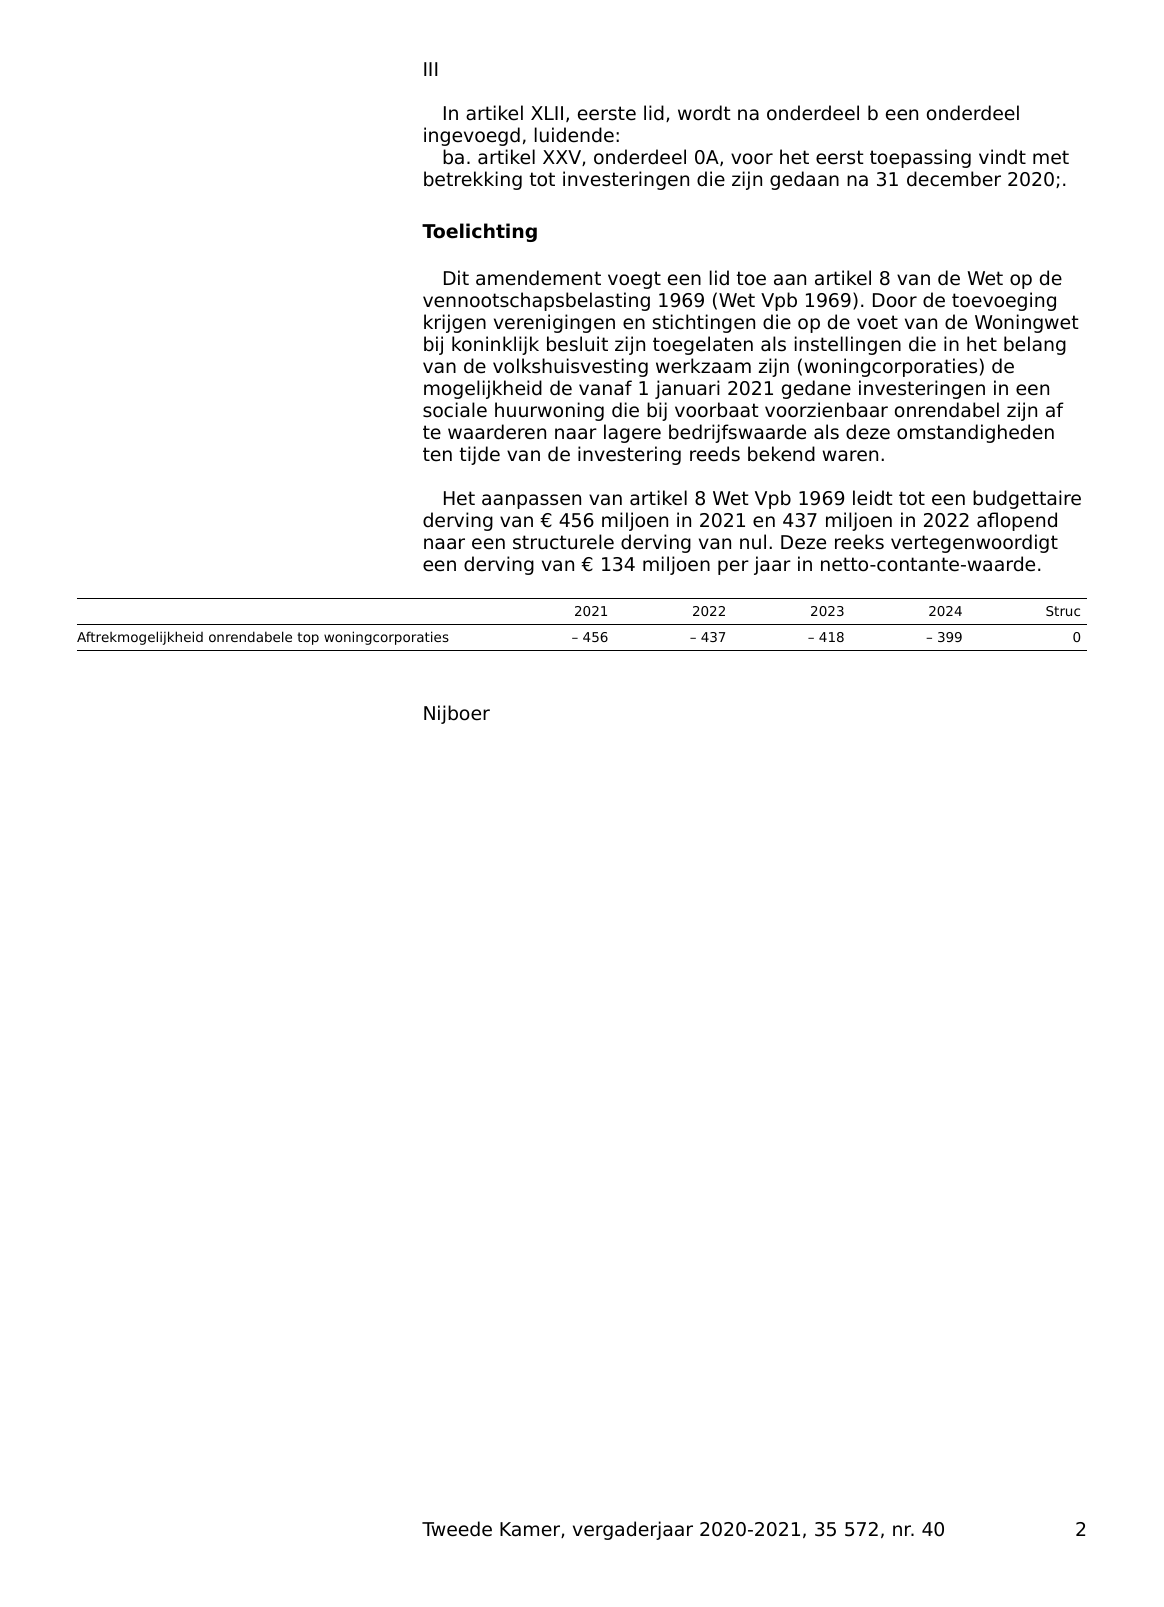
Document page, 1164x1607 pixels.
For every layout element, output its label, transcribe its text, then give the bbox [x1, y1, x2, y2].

table_cell – 418 [732, 625, 850, 650]
table_header 2024 [850, 599, 968, 624]
table_cell – 437 [614, 625, 732, 650]
table_header [77, 599, 496, 624]
table_cell 0 [969, 625, 1087, 650]
text In artikel XLII, eerste lid, wordt na onderdeel b een onderdeel ingevoegd, luidende: [422, 103, 1087, 147]
subtitle III [422, 59, 1087, 81]
subtitle Toelichting [422, 221, 1087, 243]
table_cell – 399 [850, 625, 968, 650]
table_cell – 456 [496, 625, 614, 650]
table_header 2021 [496, 599, 614, 624]
table_header Struc [969, 599, 1087, 624]
table_header 2023 [732, 599, 850, 624]
table_cell Aftrekmogelijkheid onrendabele top woningcorporaties [77, 625, 496, 650]
text Het aanpassen van artikel 8 Wet Vpb 1969 leidt tot een budgettaire derving van € 456 miljoen in 2021 en 437 miljoen in 2022 aflopend naar een structurele derving van nul. Deze reeks vertegenwoordigt een derving van € 134 miljoen per jaar in netto-contante-waarde. [422, 488, 1087, 576]
text Dit amendement voegt een lid toe aan artikel 8 van de Wet op de vennootschapsbelasting 1969 (Wet Vpb 1969). Door de toevoeging krijgen verenigingen en stichtingen die op de voet van de Woningwet bij koninklijk besluit zijn toegelaten als instellingen die in het belang van de volkshuisvesting werkzaam zijn (woningcorporaties) de mogelijkheid de vanaf 1 januari 2021 gedane investeringen in een sociale huurwoning die bij voorbaat voorzienbaar onrendabel zijn af te waarderen naar lagere bedrijfswaarde als deze omstandigheden ten tijde van de investering reeds bekend waren. [422, 268, 1087, 466]
text ba. artikel XXV, onderdeel 0A, voor het eerst toepassing vindt met betrekking tot investeringen die zijn gedaan na 31 december 2020;. [422, 147, 1087, 191]
text Nijboer [422, 681, 1087, 725]
table_header 2022 [614, 599, 732, 624]
